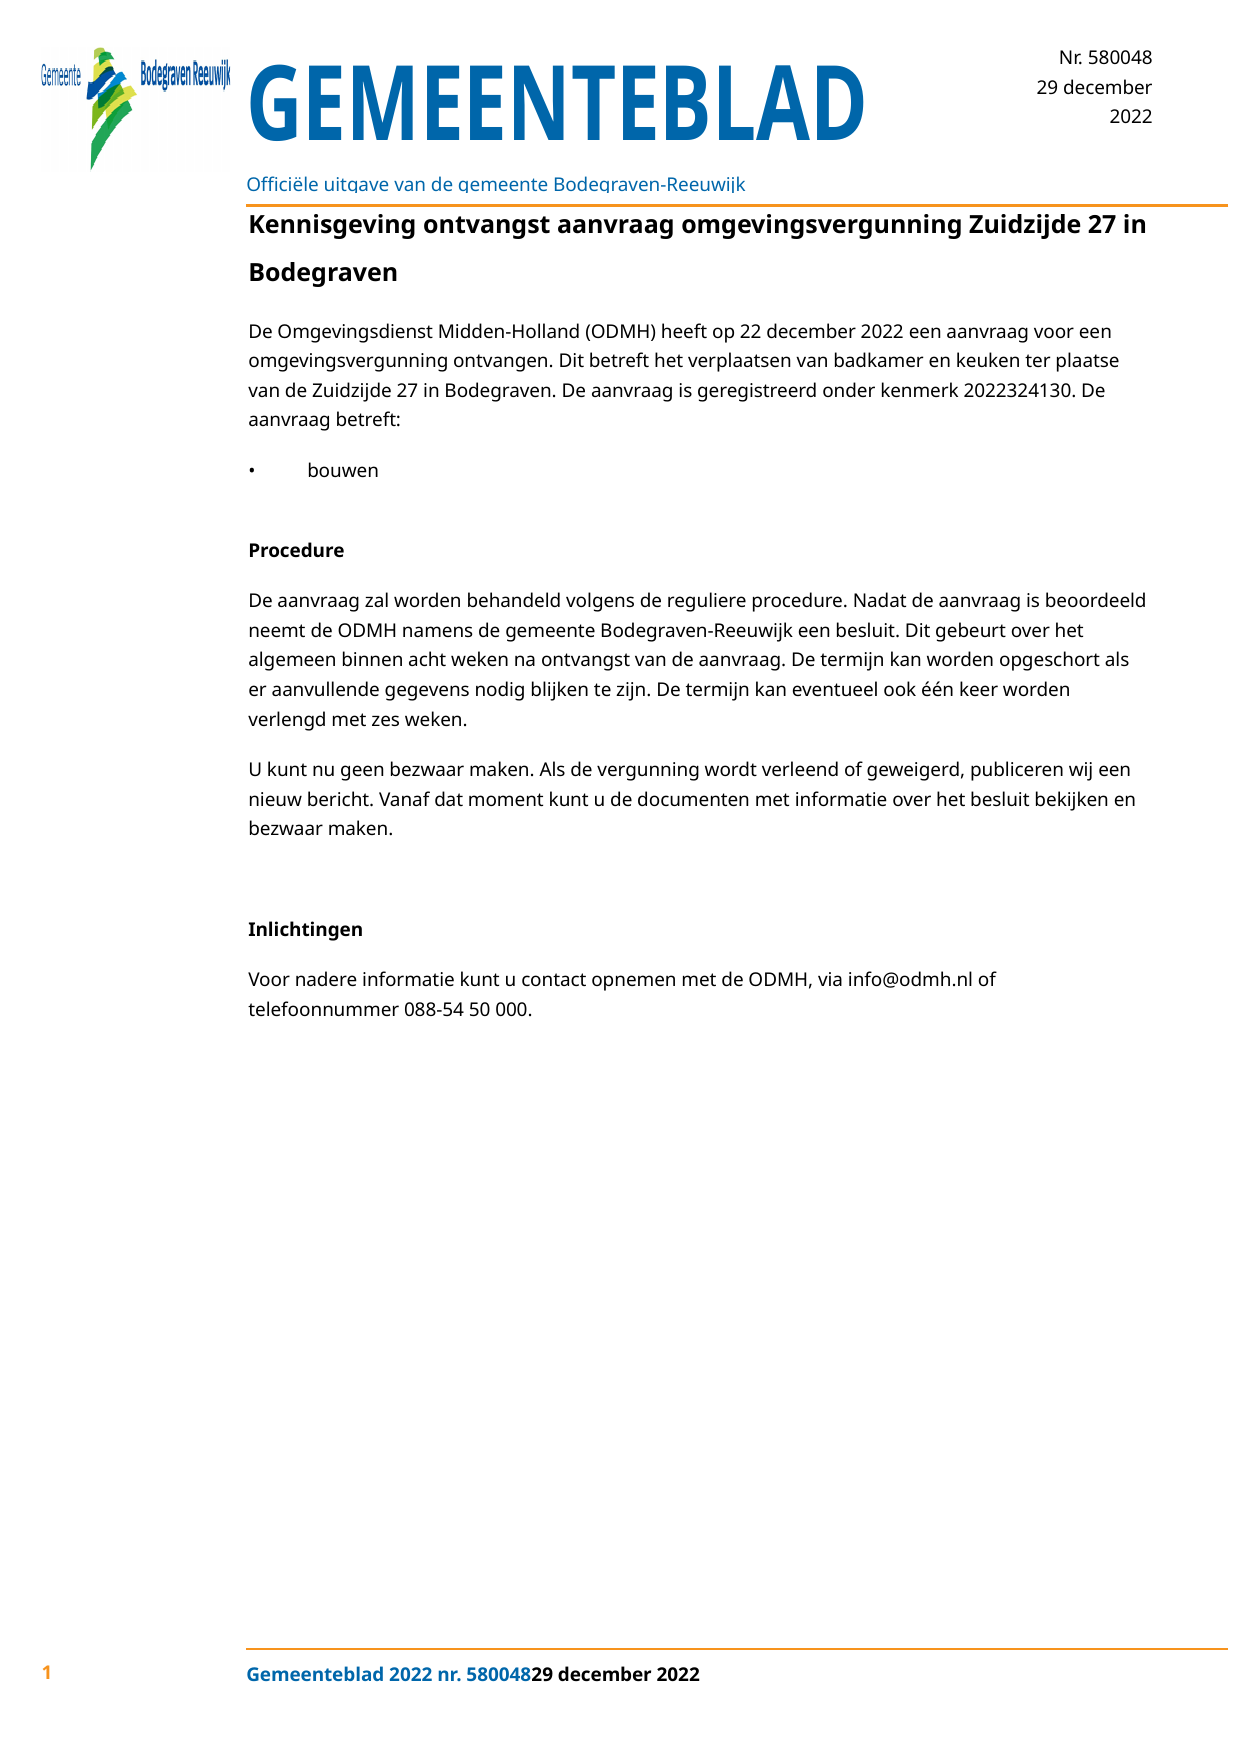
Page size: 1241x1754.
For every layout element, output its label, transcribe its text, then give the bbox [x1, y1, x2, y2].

text De Omgevingsdienst Midden-Holland (ODMH) heeft op 22 december 2022 een aanvraag voor een omgevingsvergunning ontvangen. Dit betreft het verplaatsen van badkamer en keuken ter plaatse van de Zuidzijde 27 in Bodegraven. De aanvraag is geregistreerd onder kenmerk 2022324130. De aanvraag betreft: [248, 318, 1152, 432]
text Voor nadere informatie kunt u contact opnemen met de ODMH, via info@odmh.nl of telefoonnummer 088-54 50 000. [248, 967, 1152, 1022]
text U kunt nu geen bezwaar maken. Als de vergunning wordt verleend of geweigerd, publiceren wij een nieuw bericht. Vanaf dat moment kunt u de documenten met informatie over het besluit bekijken en bezwaar maken. [248, 756, 1152, 841]
picture [41, 47, 231, 172]
text Inlichtingen [248, 916, 1152, 942]
text Kennisgeving ontvangst aanvraag omgevingsvergunning Zuidzijde 27 in Bodegraven [248, 207, 1152, 288]
text Procedure [248, 537, 1152, 563]
list bouwen [248, 457, 1152, 483]
text De aanvraag zal worden behandeld volgens de reguliere procedure. Nadat de aanvraag is beoordeeld neemt de ODMH namens de gemeente Bodegraven-Reeuwijk een besluit. Dit gebeurt over het algemeen binnen acht weken na ontvangst van de aanvraag. De termijn kan worden opgeschort als er aanvullende gegevens nodig blijken te zijn. De termijn kan eventueel ook één keer worden verlengd met zes weken. [248, 587, 1152, 732]
